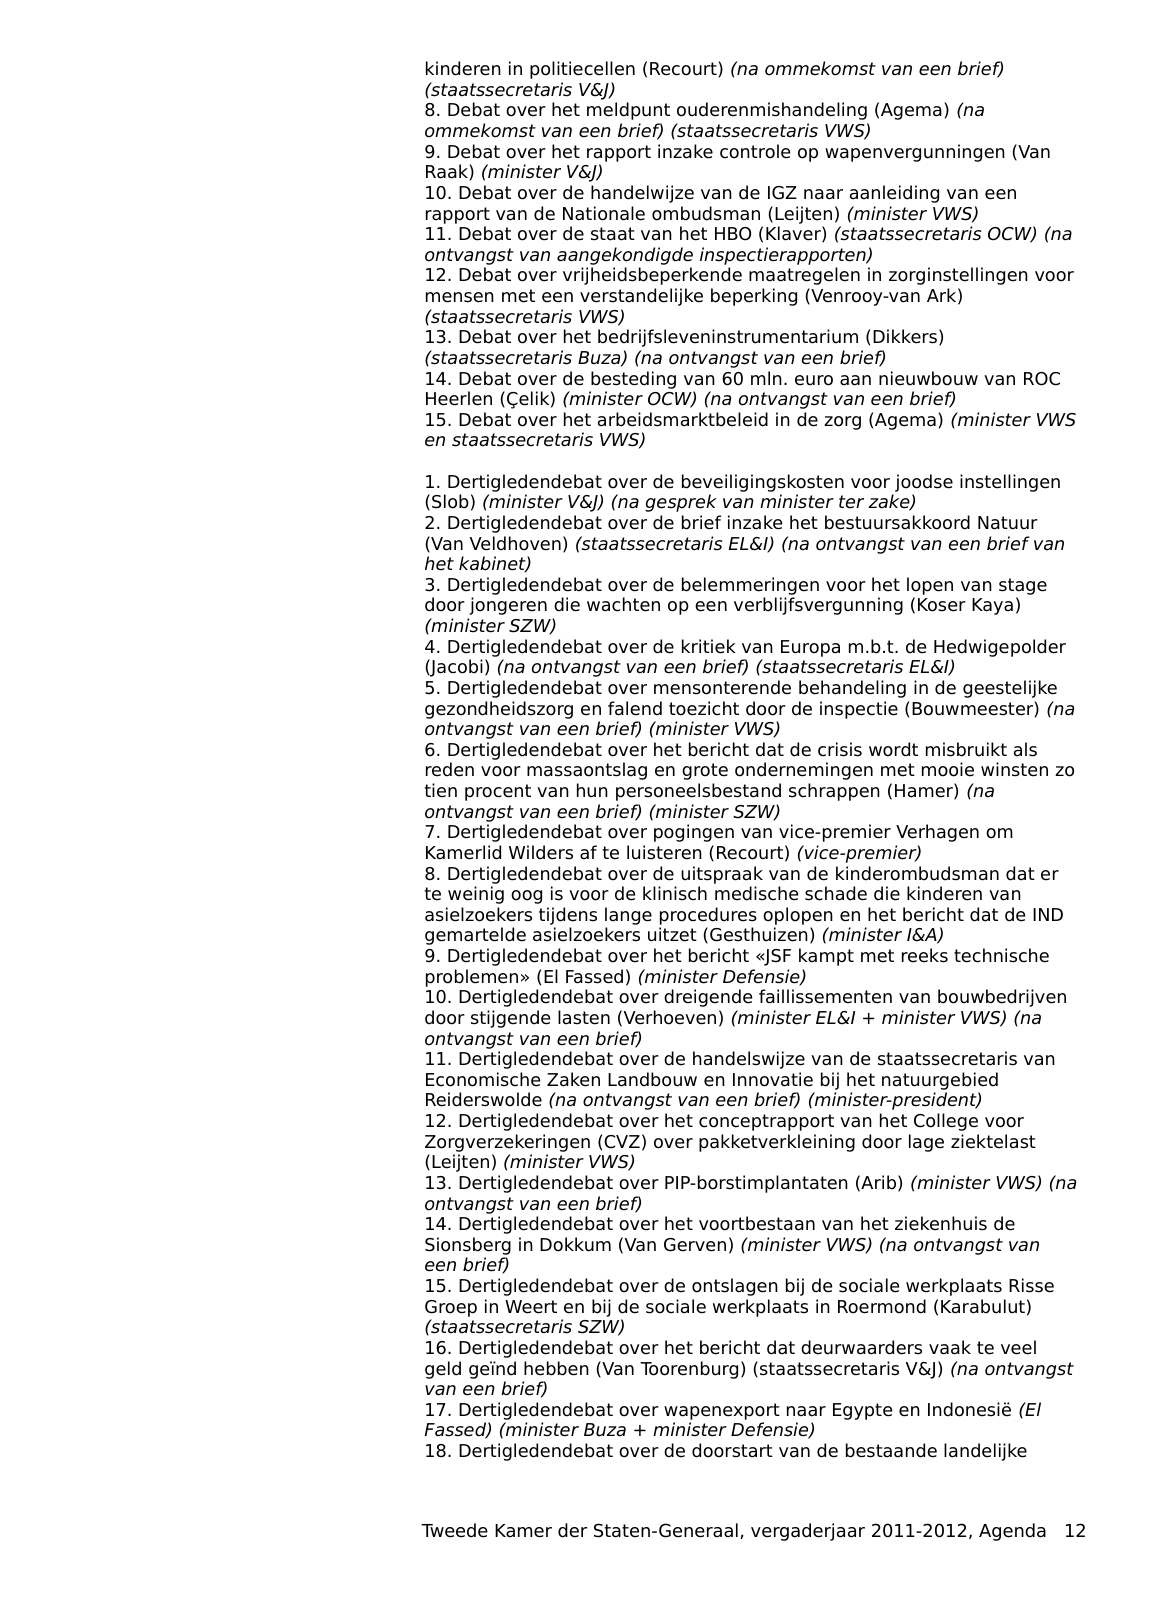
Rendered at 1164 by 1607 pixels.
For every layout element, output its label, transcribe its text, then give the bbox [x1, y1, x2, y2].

table_cell [401, 265, 418, 327]
table_cell [401, 142, 418, 183]
table_cell [77, 100, 401, 142]
table_cell [77, 1214, 401, 1276]
table_cell [401, 1400, 418, 1441]
table_cell 9. Dertigledendebat over het bericht «JSF kampt met reeks technische problemen» (El Fassed) (minister Defensie) [418, 946, 1087, 987]
table_cell [77, 142, 401, 183]
table_cell 18. Dertigledendebat over de doorstart van de bestaande landelijke [418, 1441, 1087, 1462]
table_cell [401, 637, 418, 678]
table_cell [401, 183, 418, 224]
table_cell 4. Dertigledendebat over de kritiek van Europa m.b.t. de Hedwigepolder (Jacobi) (na ontvangst van een brief) (staatssecretaris EL&I) [418, 637, 1087, 678]
table_cell [77, 451, 401, 472]
table_cell [401, 740, 418, 822]
table_cell [418, 451, 1087, 472]
table_cell [401, 1049, 418, 1111]
table_cell 3. Dertigledendebat over de belemmeringen voor het lopen van stage door jongeren die wachten op een verblijfsvergunning (Koser Kaya) (minister SZW) [418, 575, 1087, 637]
table_cell [77, 410, 401, 451]
table_cell [77, 822, 401, 863]
table_cell [401, 946, 418, 987]
table_cell [401, 327, 418, 368]
table_cell [77, 864, 401, 946]
table_cell 9. Debat over het rapport inzake controle op wapenvergunningen (Van Raak) (minister V&J) [418, 142, 1087, 183]
table_cell [401, 864, 418, 946]
table_cell [77, 1276, 401, 1338]
table_cell [401, 1338, 418, 1400]
table_cell 11. Debat over de staat van het HBO (Klaver) (staatssecretaris OCW) (na ontvangst van aangekondigde inspectierapporten) [418, 224, 1087, 265]
table_cell 13. Debat over het bedrijfsleveninstrumentarium (Dikkers) (staatssecretaris Buza) (na ontvangst van een brief) [418, 327, 1087, 368]
table_cell [401, 451, 418, 472]
table_cell kinderen in politiecellen (Recourt) (na ommekomst van een brief) (staatssecretaris V&J) [418, 59, 1087, 100]
table_cell [77, 987, 401, 1049]
table_cell 15. Debat over het arbeidsmarktbeleid in de zorg (Agema) (minister VWS en staatssecretaris VWS) [418, 410, 1087, 451]
table_cell [401, 1111, 418, 1173]
table_cell [401, 59, 418, 100]
table_cell [77, 224, 401, 265]
table_cell [77, 369, 401, 410]
table_cell 2. Dertigledendebat over de brief inzake het bestuursakkoord Natuur (Van Veldhoven) (staatssecretaris EL&I) (na ontvangst van een brief van het kabinet) [418, 513, 1087, 575]
table_cell [77, 513, 401, 575]
table_cell [77, 637, 401, 678]
table_cell 15. Dertigledendebat over de ontslagen bij de sociale werkplaats Risse Groep in Weert en bij de sociale werkplaats in Roermond (Karabulut) (staatssecretaris SZW) [418, 1276, 1087, 1338]
table_cell [77, 1049, 401, 1111]
table_cell [77, 946, 401, 987]
table_cell 7. Dertigledendebat over pogingen van vice-premier Verhagen om Kamerlid Wilders af te luisteren (Recourt) (vice-premier) [418, 822, 1087, 863]
table_cell [77, 472, 401, 513]
table_cell [401, 1441, 418, 1462]
table_cell [401, 513, 418, 575]
table_cell [401, 410, 418, 451]
table_cell [77, 575, 401, 637]
table_cell [77, 1111, 401, 1173]
table_cell [401, 1276, 418, 1338]
table_cell [401, 1214, 418, 1276]
table_cell 13. Dertigledendebat over PIP-borstimplantaten (Arib) (minister VWS) (na ontvangst van een brief) [418, 1173, 1087, 1214]
table_cell 14. Debat over de besteding van 60 mln. euro aan nieuwbouw van ROC Heerlen (Çelik) (minister OCW) (na ontvangst van een brief) [418, 369, 1087, 410]
table_cell 16. Dertigledendebat over het bericht dat deurwaarders vaak te veel geld geïnd hebben (Van Toorenburg) (staatssecretaris V&J) (na ontvangst van een brief) [418, 1338, 1087, 1400]
table_cell 6. Dertigledendebat over het bericht dat de crisis wordt misbruikt als reden voor massaontslag en grote ondernemingen met mooie winsten zo tien procent van hun personeelsbestand schrappen (Hamer) (na ontvangst van een brief) (minister SZW) [418, 740, 1087, 822]
table_cell [401, 678, 418, 740]
table_cell 1. Dertigledendebat over de beveiligingskosten voor joodse instellingen (Slob) (minister V&J) (na gesprek van minister ter zake) [418, 472, 1087, 513]
table_cell [77, 1173, 401, 1214]
table_cell 11. Dertigledendebat over de handelswijze van de staatssecretaris van Economische Zaken Landbouw en Innovatie bij het natuurgebied Reiderswolde (na ontvangst van een brief) (minister-president) [418, 1049, 1087, 1111]
table_cell 8. Dertigledendebat over de uitspraak van de kinderombudsman dat er te weinig oog is voor de klinisch medische schade die kinderen van asielzoekers tijdens lange procedures oplopen en het bericht dat de IND gemartelde asielzoekers uitzet (Gesthuizen) (minister I&A) [418, 864, 1087, 946]
table_cell [77, 265, 401, 327]
table_cell 14. Dertigledendebat over het voortbestaan van het ziekenhuis de Sionsberg in Dokkum (Van Gerven) (minister VWS) (na ontvangst van een brief) [418, 1214, 1087, 1276]
table_cell 10. Dertigledendebat over dreigende faillissementen van bouwbedrijven door stijgende lasten (Verhoeven) (minister EL&I + minister VWS) (na ontvangst van een brief) [418, 987, 1087, 1049]
table_cell [77, 327, 401, 368]
table_cell [77, 1338, 401, 1400]
table_cell [401, 987, 418, 1049]
table_cell 8. Debat over het meldpunt ouderenmishandeling (Agema) (na ommekomst van een brief) (staatssecretaris VWS) [418, 100, 1087, 142]
table_cell [401, 575, 418, 637]
table_cell 10. Debat over de handelwijze van de IGZ naar aanleiding van een rapport van de Nationale ombudsman (Leijten) (minister VWS) [418, 183, 1087, 224]
table_cell [401, 100, 418, 142]
table_cell [77, 1400, 401, 1441]
table_cell [401, 224, 418, 265]
table_cell [77, 1441, 401, 1462]
table_cell [77, 59, 401, 100]
table_cell 5. Dertigledendebat over mensonterende behandeling in de geestelijke gezondheidszorg en falend toezicht door de inspectie (Bouwmeester) (na ontvangst van een brief) (minister VWS) [418, 678, 1087, 740]
table_cell [401, 472, 418, 513]
table_cell [77, 183, 401, 224]
table_cell [401, 822, 418, 863]
table_cell [401, 369, 418, 410]
table_cell [77, 740, 401, 822]
table_cell [401, 1173, 418, 1214]
table_cell 12. Dertigledendebat over het conceptrapport van het College voor Zorgverzekeringen (CVZ) over pakketverkleining door lage ziektelast (Leijten) (minister VWS) [418, 1111, 1087, 1173]
table_cell 17. Dertigledendebat over wapenexport naar Egypte en Indonesië (El Fassed) (minister Buza + minister Defensie) [418, 1400, 1087, 1441]
table_cell 12. Debat over vrijheidsbeperkende maatregelen in zorginstellingen voor mensen met een verstandelijke beperking (Venrooy-van Ark) (staatssecretaris VWS) [418, 265, 1087, 327]
table_cell [77, 678, 401, 740]
